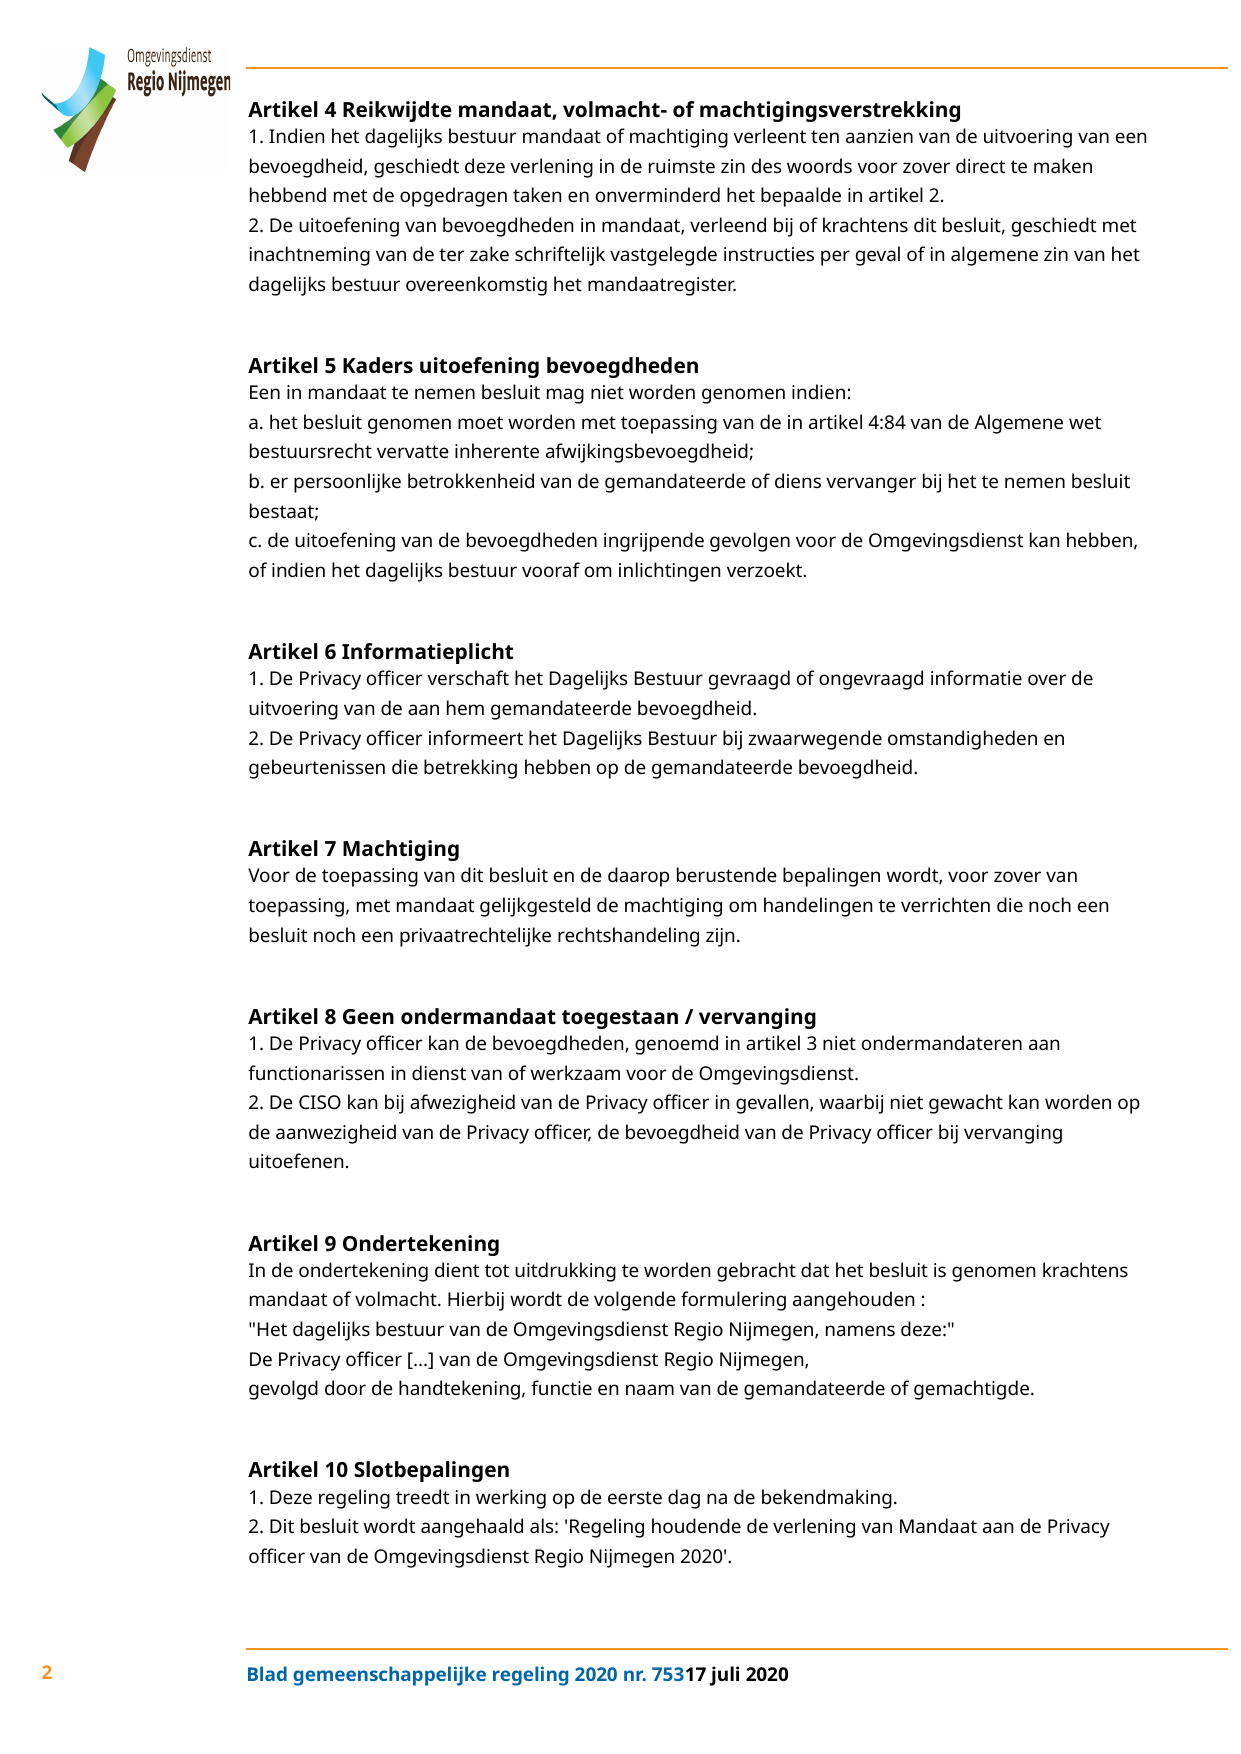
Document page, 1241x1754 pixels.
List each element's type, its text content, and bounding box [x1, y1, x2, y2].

text 2. De Privacy officer informeert het Dagelijks Bestuur bij zwaarwegende omstandigheden en gebeurtenissen die betrekking hebben op de gemandateerde bevoegdheid. [248, 725, 1152, 780]
text b. er persoonlijke betrokkenheid van de gemandateerde of diens vervanger bij het te nemen besluit bestaat; [248, 468, 1152, 524]
text gevolgd door de handtekening, functie en naam van de gemandateerde of gemachtigde. [248, 1375, 1152, 1401]
text Een in mandaat te nemen besluit mag niet worden genomen indien: [248, 379, 1152, 405]
text Artikel 8 Geen ondermandaat toegestaan / vervanging [248, 1002, 1152, 1030]
text 1. De Privacy officer verschaft het Dagelijks Bestuur gevraagd of ongevraagd informatie over de uitvoering van de aan hem gemandateerde bevoegdheid. [248, 666, 1152, 721]
text De Privacy officer [...] van de Omgevingsdienst Regio Nijmegen, [248, 1346, 1152, 1372]
text Artikel 9 Ondertekening [248, 1229, 1152, 1257]
text 2. De CISO kan bij afwezigheid van de Privacy officer in gevallen, waarbij niet gewacht kan worden op de aanwezigheid van de Privacy officer, de bevoegdheid van de Privacy officer bij vervanging uitoefenen. [248, 1089, 1152, 1174]
text "Het dagelijks bestuur van de Omgevingsdienst Regio Nijmegen, namens deze:" [248, 1316, 1152, 1342]
picture [41, 47, 231, 172]
text Voor de toepassing van dit besluit en de daarop berustende bepalingen wordt, voor zover van toepassing, met mandaat gelijkgesteld de machtiging om handelingen te verrichten die noch een besluit noch een privaatrechtelijke rechtshandeling zijn. [248, 863, 1152, 948]
text Artikel 5 Kaders uitoefening bevoegdheden [248, 351, 1152, 379]
text Artikel 4 Reikwijdte mandaat, volmacht- of machtigingsverstrekking [248, 95, 1152, 123]
text Artikel 6 Informatieplicht [248, 637, 1152, 666]
text Artikel 7 Machtiging [248, 834, 1152, 863]
text In de ondertekening dient tot uitdrukking te worden gebracht dat het besluit is genomen krachtens mandaat of volmacht. Hierbij wordt de volgende formulering aangehouden : [248, 1257, 1152, 1312]
text Artikel 10 Slotbepalingen [248, 1455, 1152, 1484]
text a. het besluit genomen moet worden met toepassing van de in artikel 4:84 van de Algemene wet bestuursrecht vervatte inherente afwijkingsbevoegdheid; [248, 409, 1152, 464]
text c. de uitoefening van de bevoegdheden ingrijpende gevolgen voor de Omgevingsdienst kan hebben, of indien het dagelijks bestuur vooraf om inlichtingen verzoekt. [248, 527, 1152, 583]
text 1. Indien het dagelijks bestuur mandaat of machtiging verleent ten aanzien van de uitvoering van een bevoegdheid, geschiedt deze verlening in de ruimste zin des woords voor zover direct te maken hebbend met de opgedragen taken en onverminderd het bepaalde in artikel 2. [248, 123, 1152, 208]
text 1. Deze regeling treedt in werking op de eerste dag na de bekendmaking. [248, 1484, 1152, 1509]
text 2. Dit besluit wordt aangehaald als: 'Regeling houdende de verlening van Mandaat aan de Privacy officer van de Omgevingsdienst Regio Nijmegen 2020'. [248, 1513, 1152, 1569]
text 2. De uitoefening van bevoegdheden in mandaat, verleend bij of krachtens dit besluit, geschiedt met inachtneming van de ter zake schriftelijk vastgelegde instructies per geval of in algemene zin van het dagelijks bestuur overeenkomstig het mandaatregister. [248, 212, 1152, 297]
text 1. De Privacy officer kan de bevoegdheden, genoemd in artikel 3 niet ondermandateren aan functionarissen in dienst van of werkzaam voor de Omgevingsdienst. [248, 1030, 1152, 1086]
